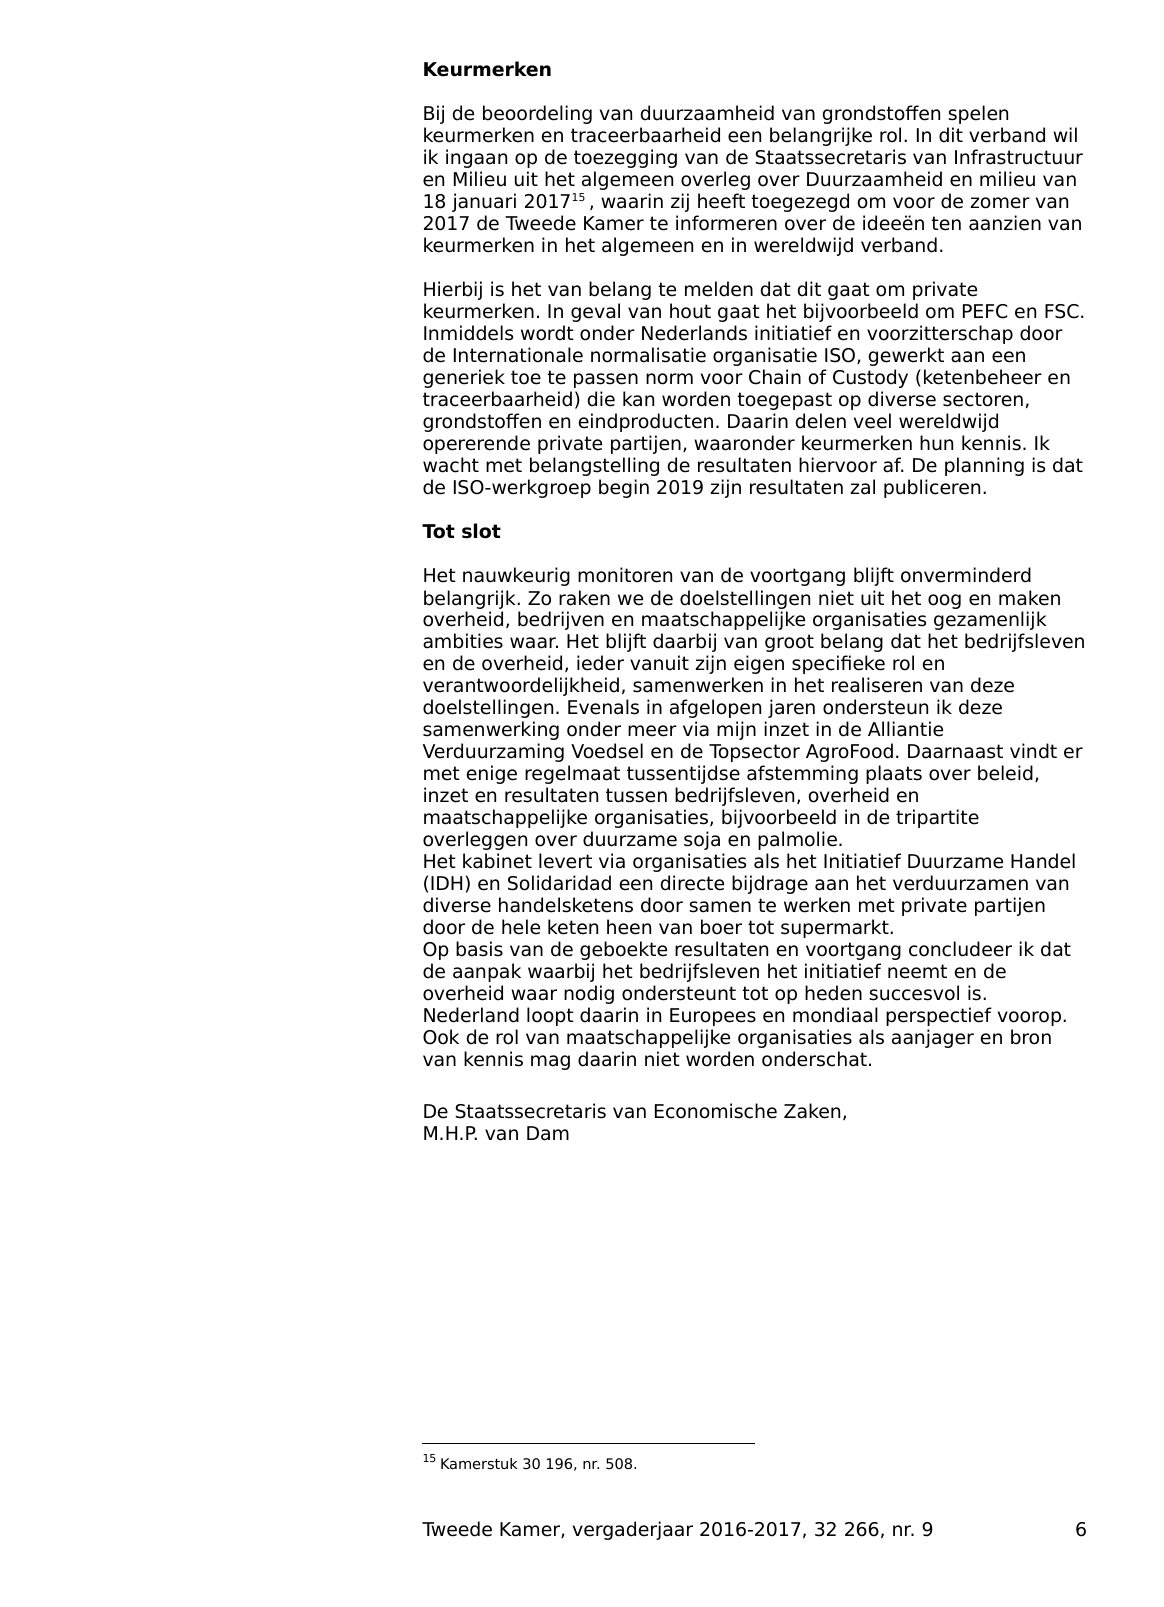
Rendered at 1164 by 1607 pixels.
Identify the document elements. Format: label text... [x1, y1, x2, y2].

text Het nauwkeurig monitoren van de voortgang blijft onverminderd belangrijk. Zo raken we de doelstellingen niet uit het oog en maken overheid, bedrijven en maatschappelijke organisaties gezamenlijk ambities waar. Het blijft daarbij van groot belang dat het bedrijfsleven en de overheid, ieder vanuit zijn eigen specifieke rol en verantwoordelijkheid, samenwerken in het realiseren van deze doelstellingen. Evenals in afgelopen jaren ondersteun ik deze samenwerking onder meer via mijn inzet in de Alliantie Verduurzaming Voedsel en de Topsector AgroFood. Daarnaast vindt er met enige regelmaat tussentijdse afstemming plaats over beleid, inzet en resultaten tussen bedrijfsleven, overheid en maatschappelijke organisaties, bijvoorbeeld in de tripartite overleggen over duurzame soja en palmolie. [422, 565, 1087, 851]
text De Staatssecretaris van Economische Zaken, M.H.P. van Dam [422, 1101, 1087, 1145]
text Kamerstuk 30 196, nr. 508. [422, 1452, 1087, 1474]
text Hierbij is het van belang te melden dat dit gaat om private keurmerken. In geval van hout gaat het bijvoorbeeld om PEFC en FSC. Inmiddels wordt onder Nederlands initiatief en voorzitterschap door de Internationale normalisatie organisatie ISO, gewerkt aan een generiek toe te passen norm voor Chain of Custody (ketenbeheer en traceerbaarheid) die kan worden toegepast op diverse sectoren, grondstoffen en eindproducten. Daarin delen veel wereldwijd opererende private partijen, waaronder keurmerken hun kennis. Ik wacht met belangstelling de resultaten hiervoor af. De planning is dat de ISO-werkgroep begin 2019 zijn resultaten zal publiceren. [422, 279, 1087, 499]
text Bij de beoordeling van duurzaamheid van grondstoffen spelen keurmerken en traceerbaarheid een belangrijke rol. In dit verband wil ik ingaan op de toezegging van de Staatssecretaris van Infrastructuur en Milieu uit het algemeen overleg over Duurzaamheid en milieu van 18 januari 2017, waarin zij heeft toegezegd om voor de zomer van 2017 de Tweede Kamer te informeren over de ideeën ten aanzien van keurmerken in het algemeen en in wereldwijd verband. [422, 103, 1087, 257]
text Op basis van de geboekte resultaten en voortgang concludeer ik dat de aanpak waarbij het bedrijfsleven het initiatief neemt en de overheid waar nodig ondersteunt tot op heden succesvol is. Nederland loopt daarin in Europees en mondiaal perspectief voorop. Ook de rol van maatschappelijke organisaties als aanjager en bron van kennis mag daarin niet worden onderschat. [422, 939, 1087, 1071]
subtitle Keurmerken [422, 59, 1087, 81]
subtitle Tot slot [422, 521, 1087, 543]
text Het kabinet levert via organisaties als het Initiatief Duurzame Handel (IDH) en Solidaridad een directe bijdrage aan het verduurzamen van diverse handelsketens door samen te werken met private partijen door de hele keten heen van boer tot supermarkt. [422, 851, 1087, 939]
